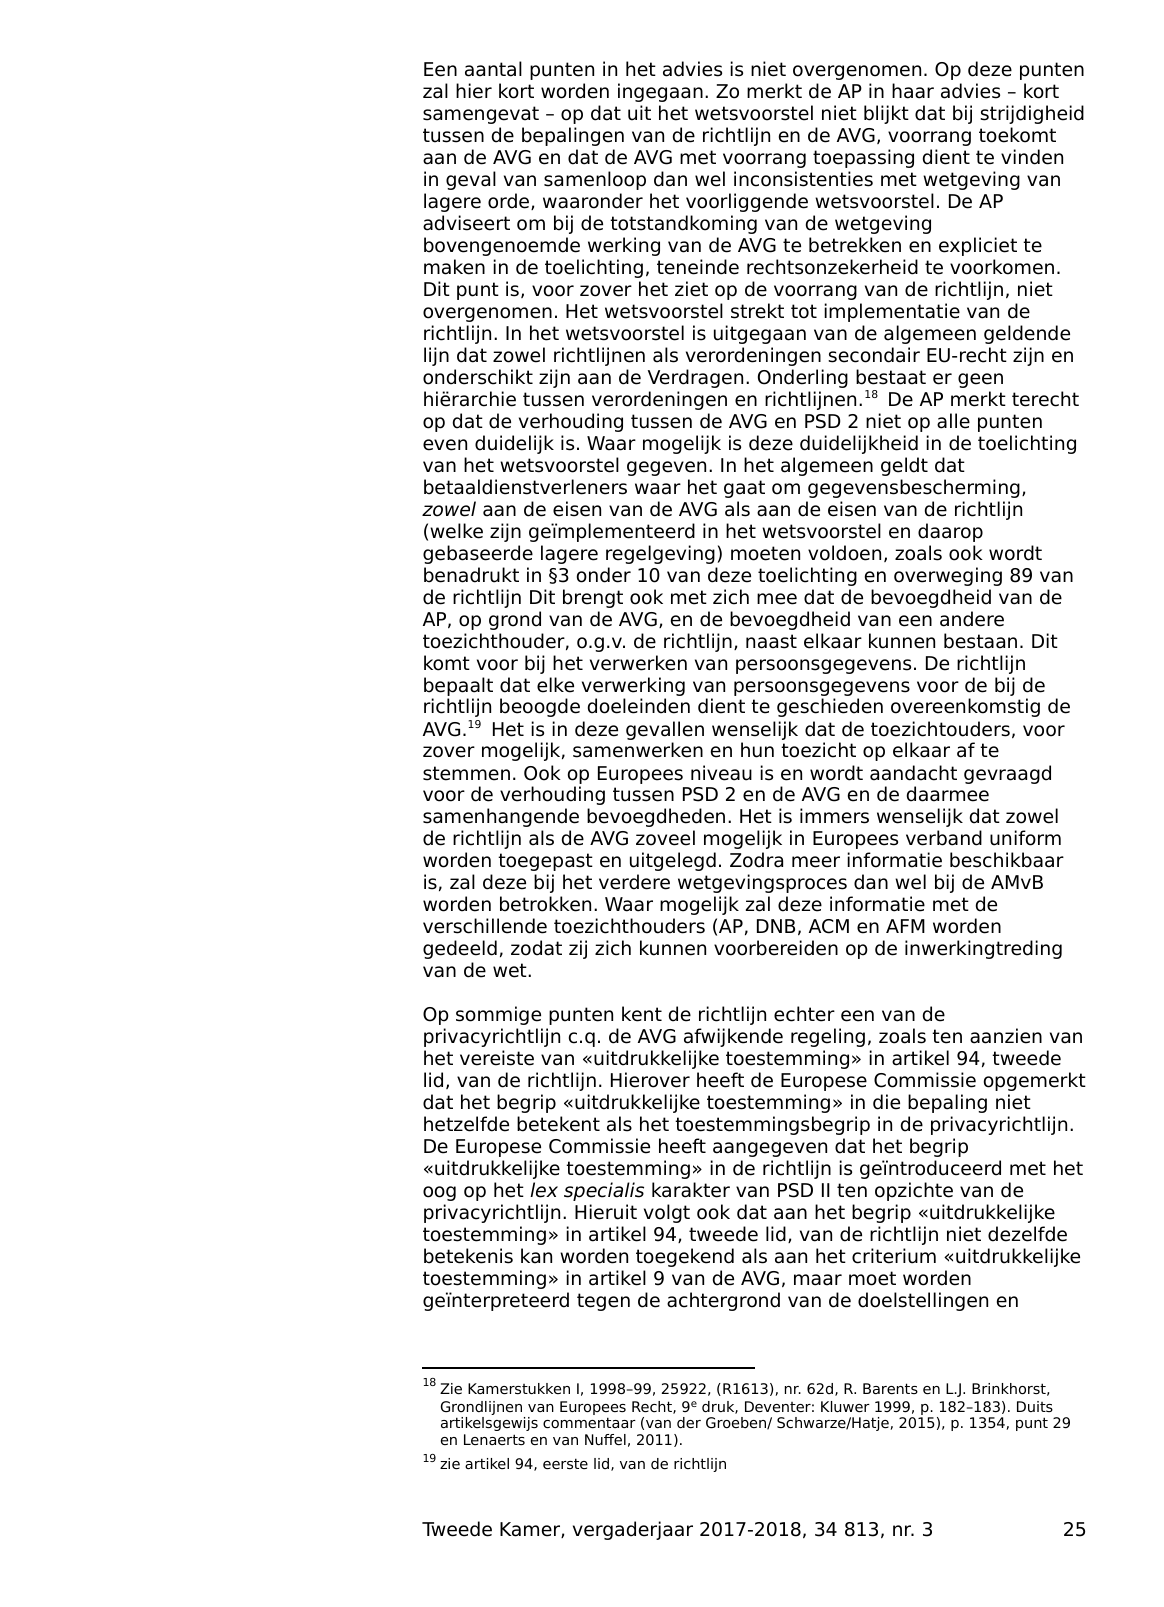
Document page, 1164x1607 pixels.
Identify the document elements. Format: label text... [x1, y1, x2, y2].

text Een aantal punten in het advies is niet overgenomen. Op deze punten zal hier kort worden ingegaan. Zo merkt de AP in haar advies – kort samengevat – op dat uit het wetsvoorstel niet blijkt dat bij strijdigheid tussen de bepalingen van de richtlijn en de AVG, voorrang toekomt aan de AVG en dat de AVG met voorrang toepassing dient te vinden in geval van samenloop dan wel inconsistenties met wetgeving van lagere orde, waaronder het voorliggende wetsvoorstel. De AP adviseert om bij de totstandkoming van de wetgeving bovengenoemde werking van de AVG te betrekken en expliciet te maken in de toelichting, teneinde rechtsonzekerheid te voorkomen. [422, 59, 1087, 279]
text Zie Kamerstukken I, 1998–99, 25922, (R1613), nr. 62d, R. Barents en L.J. Brinkhorst, Grondlijnen van Europees Recht, 9e druk, Deventer: Kluwer 1999, p. 182–183). Duits artikelsgewijs commentaar (van der Groeben/ Schwarze/Hatje, 2015), p. 1354, punt 29 en Lenaerts en van Nuffel, 2011). [422, 1377, 1087, 1449]
text zie artikel 94, eerste lid, van de richtlijn [422, 1452, 1087, 1474]
text Op sommige punten kent de richtlijn echter een van de privacyrichtlijn c.q. de AVG afwijkende regeling, zoals ten aanzien van het vereiste van «uitdrukkelijke toestemming» in artikel 94, tweede lid, van de richtlijn. Hierover heeft de Europese Commissie opgemerkt dat het begrip «uitdrukkelijke toestemming» in die bepaling niet hetzelfde betekent als het toestemmingsbegrip in de privacyrichtlijn. De Europese Commissie heeft aangegeven dat het begrip «uitdrukkelijke toestemming» in de richtlijn is geïntroduceerd met het oog op het lex specialis karakter van PSD II ten opzichte van de privacyrichtlijn. Hieruit volgt ook dat aan het begrip «uitdrukkelijke toestemming» in artikel 94, tweede lid, van de richtlijn niet dezelfde betekenis kan worden toegekend als aan het criterium «uitdrukkelijke toestemming» in artikel 9 van de AVG, maar moet worden geïnterpreteerd tegen de achtergrond van de doelstellingen en [422, 1004, 1087, 1312]
text Dit punt is, voor zover het ziet op de voorrang van de richtlijn, niet overgenomen. Het wetsvoorstel strekt tot implementatie van de richtlijn. In het wetsvoorstel is uitgegaan van de algemeen geldende lijn dat zowel richtlijnen als verordeningen secondair EU-recht zijn en onderschikt zijn aan de Verdragen. Onderling bestaat er geen hiërarchie tussen verordeningen en richtlijnen. De AP merkt terecht op dat de verhouding tussen de AVG en PSD 2 niet op alle punten even duidelijk is. Waar mogelijk is deze duidelijkheid in de toelichting van het wetsvoorstel gegeven. In het algemeen geldt dat betaaldienstverleners waar het gaat om gegevensbescherming, zowel aan de eisen van de AVG als aan de eisen van de richtlijn (welke zijn geïmplementeerd in het wetsvoorstel en daarop gebaseerde lagere regelgeving) moeten voldoen, zoals ook wordt benadrukt in §3 onder 10 van deze toelichting en overweging 89 van de richtlijn Dit brengt ook met zich mee dat de bevoegdheid van de AP, op grond van de AVG, en de bevoegdheid van een andere toezichthouder, o.g.v. de richtlijn, naast elkaar kunnen bestaan. Dit komt voor bij het verwerken van persoonsgegevens. De richtlijn bepaalt dat elke verwerking van persoonsgegevens voor de bij de richtlijn beoogde doeleinden dient te geschieden overeenkomstig de AVG. Het is in deze gevallen wenselijk dat de toezichtouders, voor zover mogelijk, samenwerken en hun toezicht op elkaar af te stemmen. Ook op Europees niveau is en wordt aandacht gevraagd voor de verhouding tussen PSD 2 en de AVG en de daarmee samenhangende bevoegdheden. Het is immers wenselijk dat zowel de richtlijn als de AVG zoveel mogelijk in Europees verband uniform worden toegepast en uitgelegd. Zodra meer informatie beschikbaar is, zal deze bij het verdere wetgevingsproces dan wel bij de AMvB worden betrokken. Waar mogelijk zal deze informatie met de verschillende toezichthouders (AP, DNB, ACM en AFM worden gedeeld, zodat zij zich kunnen voorbereiden op de inwerkingtreding van de wet. [422, 279, 1087, 982]
